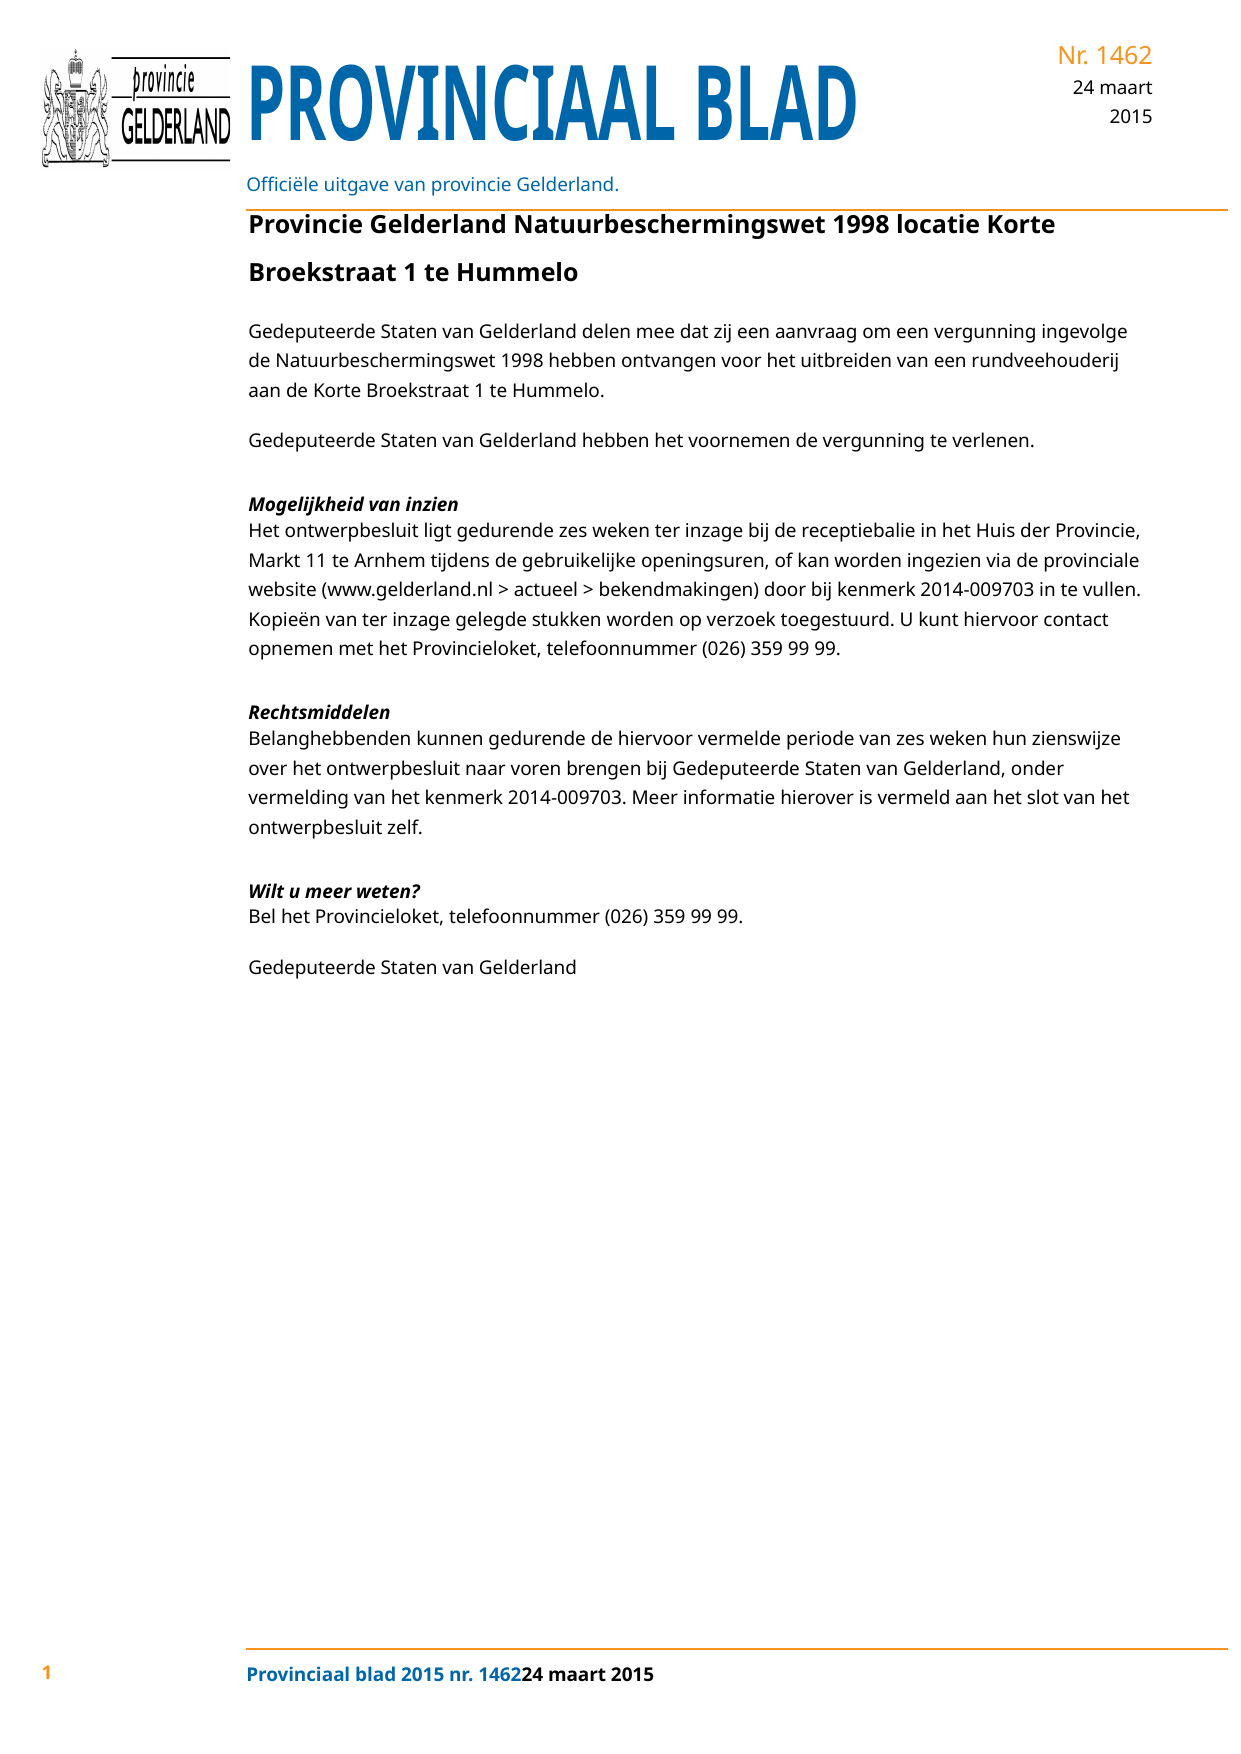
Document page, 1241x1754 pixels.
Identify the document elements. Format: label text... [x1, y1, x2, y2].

text Gedeputeerde Staten van Gelderland delen mee dat zij een aanvraag om een vergunning ingevolge de Natuurbeschermingswet 1998 hebben ontvangen voor het uitbreiden van een rundveehouderij aan de Korte Broekstraat 1 te Hummelo. [248, 318, 1152, 403]
text Provincie Gelderland Natuurbeschermingswet 1998 locatie Korte Broekstraat 1 te Hummelo [248, 211, 1152, 288]
text Belanghebbenden kunnen gedurende de hiervoor vermelde periode van zes weken hun zienswijze over het ontwerpbesluit naar voren brengen bij Gedeputeerde Staten van Gelderland, onder vermelding van het kenmerk 2014-009703. Meer informatie hierover is vermeld aan het slot van het ontwerpbesluit zelf. [248, 725, 1152, 840]
text Wilt u meer weten? [248, 878, 1152, 904]
text Het ontwerpbesluit ligt gedurende zes weken ter inzage bij de receptiebalie in het Huis der Provincie, Markt 11 te Arnhem tijdens de gebruikelijke openingsuren, of kan worden ingezien via de provinciale website (www.gelderland.nl > actueel > bekendmakingen) door bij kenmerk 2014-009703 in te vullen. Kopieën van ter inzage gelegde stukken worden op verzoek toegestuurd. U kunt hiervoor contact opnemen met het Provincieloket, telefoonnummer (026) 359 99 99. [248, 517, 1152, 661]
text Rechtsmiddelen [248, 699, 1152, 725]
text Gedeputeerde Staten van Gelderland hebben het voornemen de vergunning te verlenen. [248, 427, 1152, 453]
picture [41, 47, 231, 172]
text Mogelijkheid van inzien [248, 491, 1152, 517]
text Gedeputeerde Staten van Gelderland [248, 954, 1152, 980]
text Bel het Provincieloket, telefoonnummer (026) 359 99 99. [248, 904, 1152, 929]
